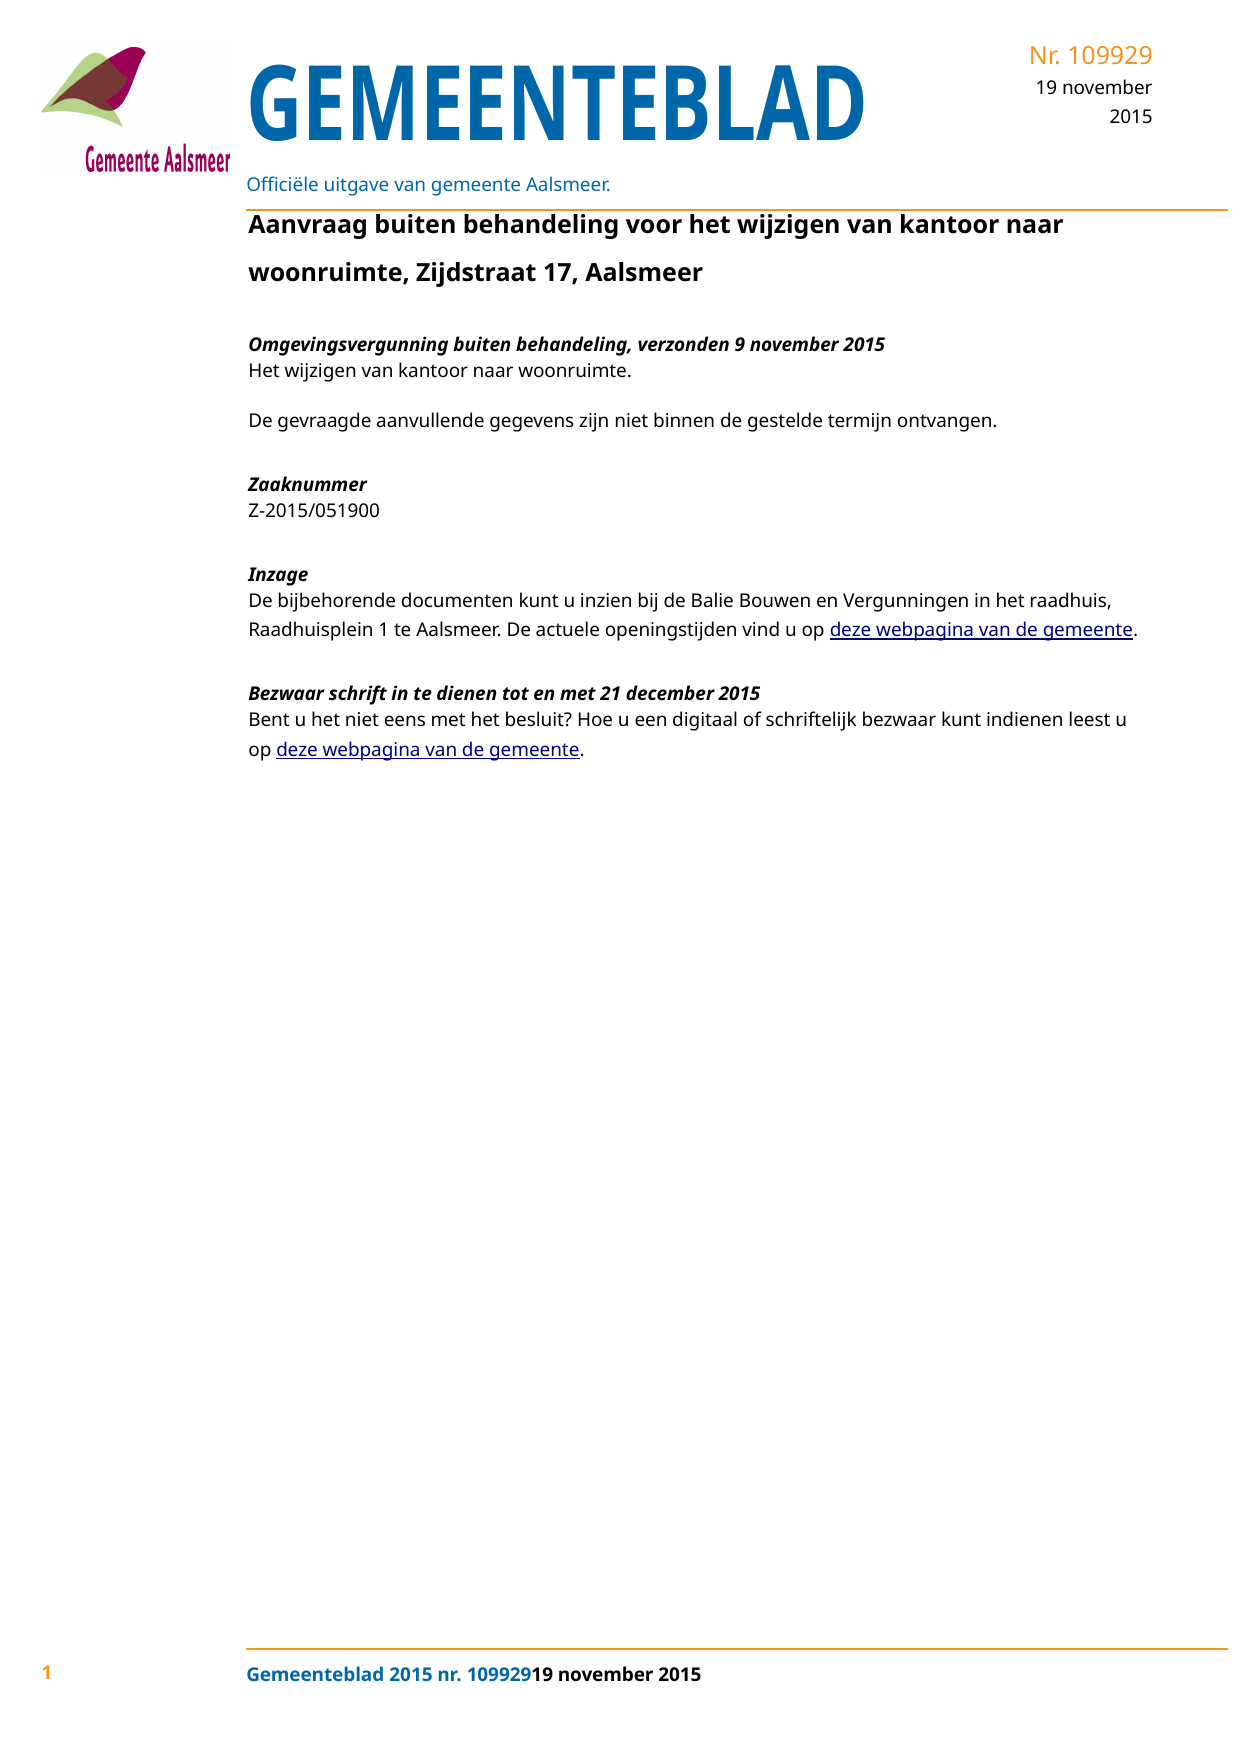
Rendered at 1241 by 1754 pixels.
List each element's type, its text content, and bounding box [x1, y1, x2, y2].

text Aanvraag buiten behandeling voor het wijzigen van kantoor naar woonruimte, Zijdstraat 17, Aalsmeer [248, 211, 1152, 288]
text ​ [248, 786, 1152, 812]
text Zaaknummer [248, 472, 1152, 497]
text De gevraagde aanvullende gegevens zijn niet binnen de gestelde termijn ontvangen. [248, 408, 1152, 433]
text Bent u het niet eens met het besluit? Hoe u een digitaal of schriftelijk bezwaar kunt indienen leest u op deze webpagina van de gemeente. [248, 706, 1152, 762]
picture [41, 47, 231, 172]
text De bijbehorende documenten kunt u inzien bij de Balie Bouwen en Vergunningen in het raadhuis, Raadhuisplein 1 te Aalsmeer. De actuele openingstijden vind u op deze webpagina van de gemeente. [248, 587, 1152, 642]
text Het wijzigen van kantoor naar woonruimte. [248, 357, 1152, 383]
text Z-2015/051900 [248, 497, 1152, 523]
text Omgevingsvergunning buiten behandeling, verzonden 9 november 2015 [248, 331, 1152, 357]
text Inzage [248, 561, 1152, 587]
text Bezwaar schrift in te dienen tot en met 21 december 2015 [248, 681, 1152, 706]
